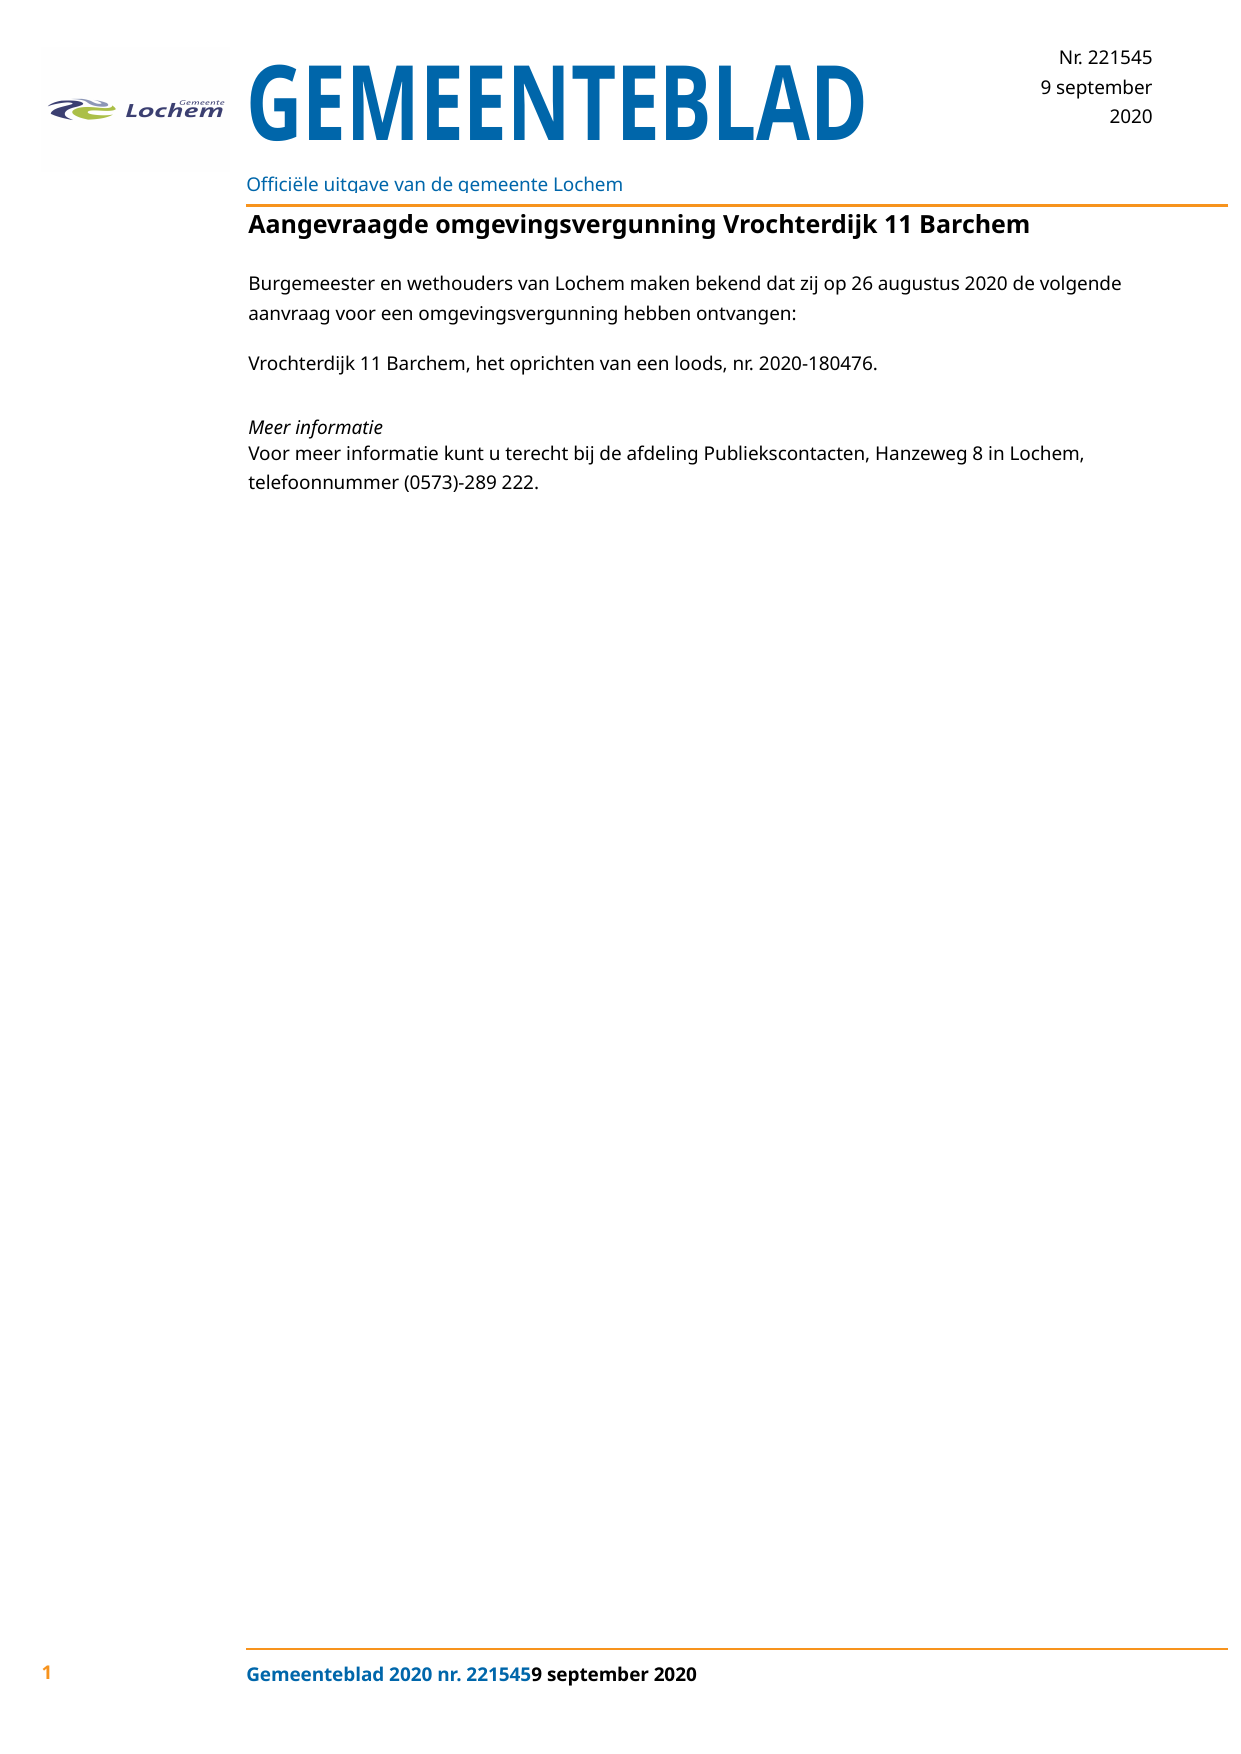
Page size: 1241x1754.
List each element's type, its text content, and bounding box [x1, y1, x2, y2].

text Aangevraagde omgevingsvergunning Vrochterdijk 11 Barchem [248, 207, 1152, 241]
text Meer informatie [248, 414, 1152, 440]
text Voor meer informatie kunt u terecht bij de afdeling Publiekscontacten, Hanzeweg 8 in Lochem, telefoonnummer (0573)-289 222. [248, 440, 1152, 495]
picture [41, 47, 231, 172]
text Burgemeester en wethouders van Lochem maken bekend dat zij op 26 augustus 2020 de volgende aanvraag voor een omgevingsvergunning hebben ontvangen: [248, 270, 1152, 326]
text Vrochterdijk 11 Barchem, het oprichten van een loods, nr. 2020-180476. [248, 350, 1152, 376]
